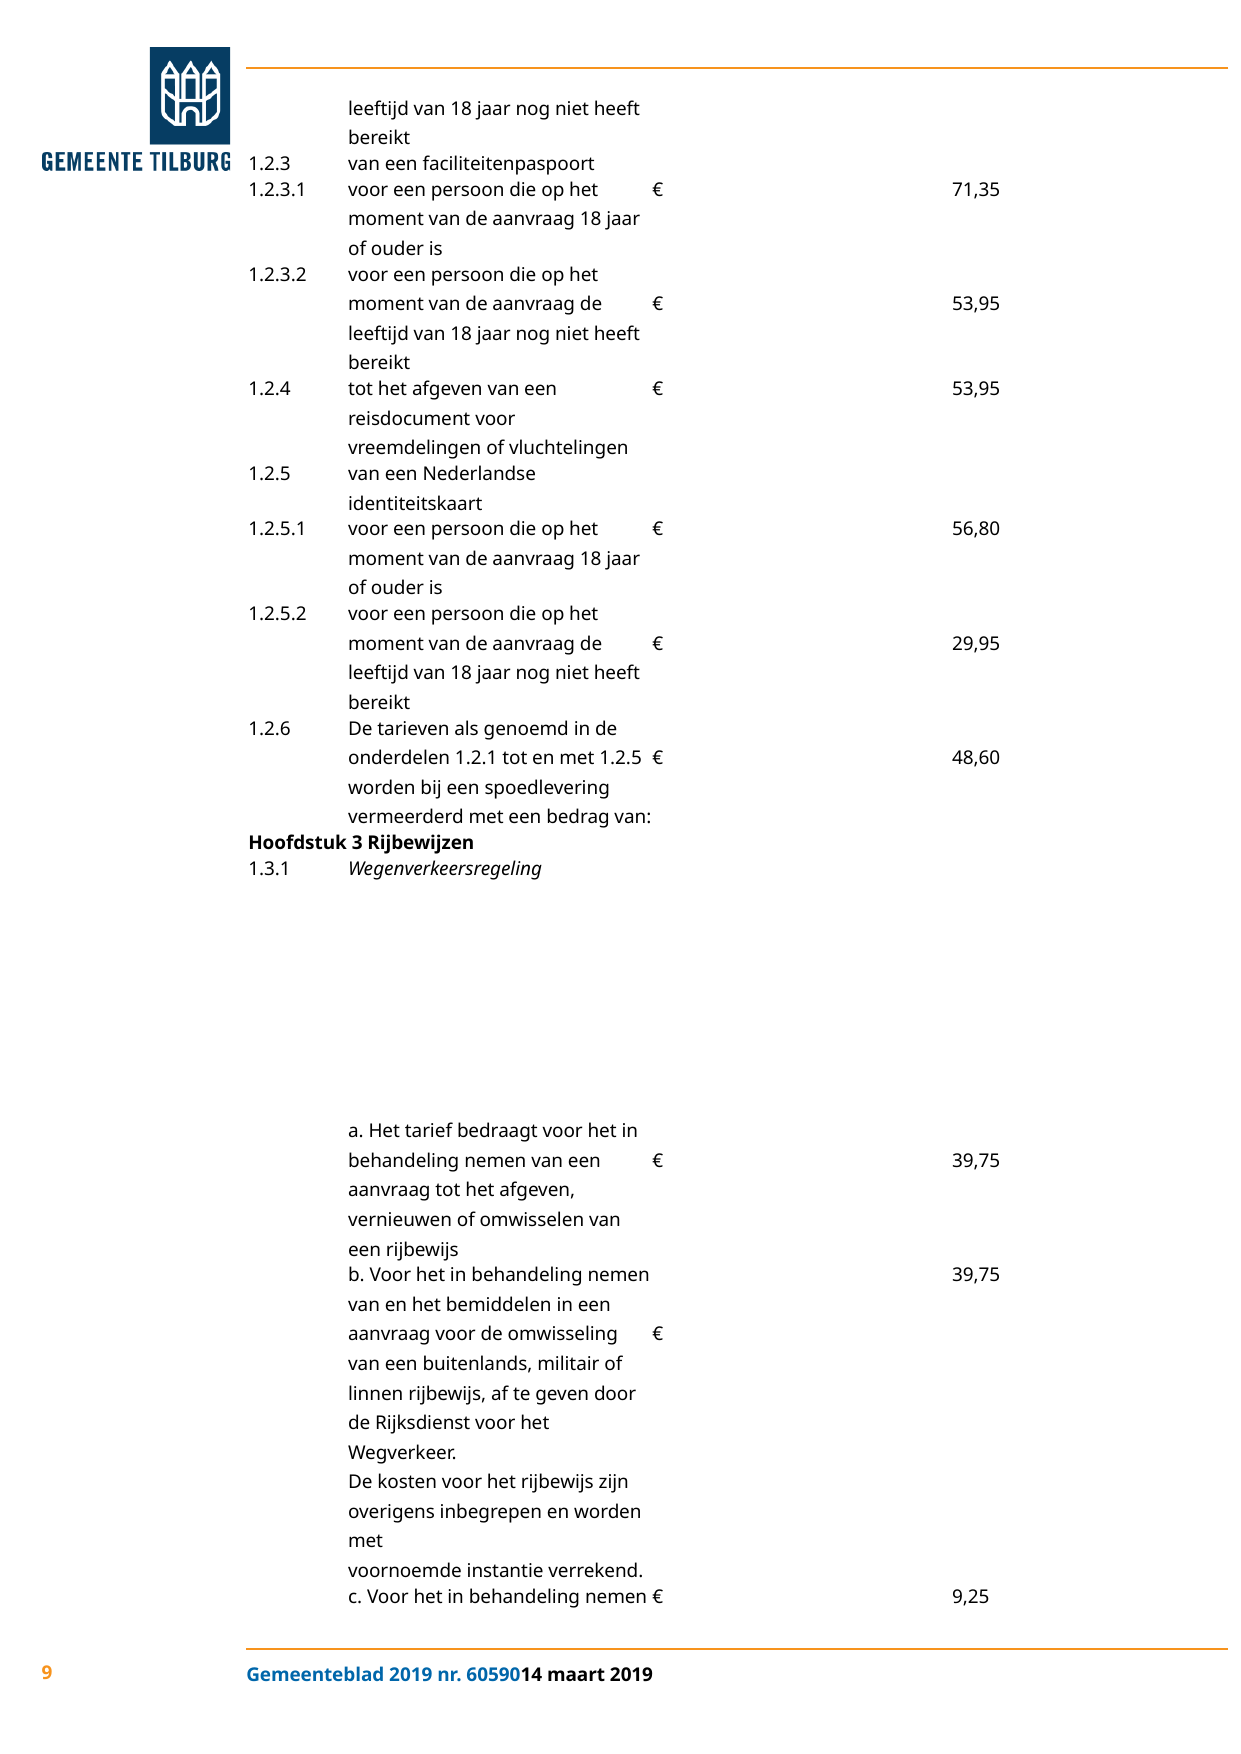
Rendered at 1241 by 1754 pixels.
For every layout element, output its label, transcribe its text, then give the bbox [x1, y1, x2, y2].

table_cell 53,95 [952, 261, 1152, 375]
table_cell Wegenverkeersregeling [348, 855, 652, 1117]
table_cell 1.2.6 [248, 715, 348, 829]
table_cell [952, 95, 1152, 150]
table_cell van een Nederlandse identiteitskaart [348, 460, 652, 515]
table_cell [248, 1118, 348, 1261]
table_cell 39,75 [952, 1118, 1152, 1261]
table_cell 1.3.1 [248, 855, 348, 1117]
table_cell 1.2.5.2 [248, 600, 348, 715]
table_cell [652, 95, 952, 150]
table_cell € [652, 1261, 952, 1583]
table_cell [952, 150, 1152, 176]
table_cell 39,75 [952, 1261, 1152, 1583]
table_cell 48,60 [952, 715, 1152, 829]
table_cell 1.2.5 [248, 460, 348, 515]
table_cell 53,95 [952, 375, 1152, 460]
table_cell 1.2.3.2 [248, 261, 348, 375]
table_cell De tarieven als genoemd in de onderdelen 1.2.1 tot en met 1.2.5 worden bij een spoedlevering vermeerderd met een bedrag van: [348, 715, 652, 829]
table_cell [652, 855, 952, 1117]
table_cell voor een persoon die op het moment van de aanvraag 18 jaar of ouder is [348, 515, 652, 600]
table_cell 29,95 [952, 600, 1152, 715]
table_cell € [652, 261, 952, 375]
table_cell [248, 1583, 348, 1609]
table_cell 1.2.4 [248, 375, 348, 460]
table_cell € [652, 600, 952, 715]
table_cell [248, 1261, 348, 1583]
table_cell [952, 855, 1152, 1117]
table_cell voor een persoon die op het moment van de aanvraag de leeftijd van 18 jaar nog niet heeft bereikt [348, 261, 652, 375]
table_cell [652, 150, 952, 176]
table_cell [952, 460, 1152, 515]
table_cell van een faciliteitenpaspoort [348, 150, 652, 176]
table_cell 1.2.5.1 [248, 515, 348, 600]
table_cell € [652, 515, 952, 600]
table_cell tot het afgeven van een reisdocument voor vreemdelingen of vluchtelingen [348, 375, 652, 460]
table_cell voor een persoon die op het moment van de aanvraag 18 jaar of ouder is [348, 176, 652, 261]
table_cell leeftijd van 18 jaar nog niet heeft bereikt [348, 95, 652, 150]
table_cell c. Voor het in behandeling nemen [348, 1583, 652, 1609]
table_cell 1.2.3 [248, 150, 348, 176]
table_cell a. Het tarief bedraagt voor het in behandeling nemen van een aanvraag tot het afgeven, vernieuwen of omwisselen van een rijbewijs [348, 1118, 652, 1261]
table_cell € [652, 176, 952, 261]
table_cell 1.2.3.1 [248, 176, 348, 261]
table_cell voor een persoon die op het moment van de aanvraag de leeftijd van 18 jaar nog niet heeft bereikt [348, 600, 652, 715]
table_cell 9,25 [952, 1583, 1152, 1609]
table_cell € [652, 1118, 952, 1261]
table_cell b. Voor het in behandeling nemen van en het bemiddelen in een aanvraag voor de omwisseling van een buitenlands, militair of linnen rijbewijs, af te geven door de Rijksdienst voor het Wegverkeer. De kosten voor het rijbewijs zijn overigens inbegrepen en worden met voornoemde instantie verrekend. [348, 1261, 652, 1583]
table_cell € [652, 715, 952, 829]
picture [41, 47, 231, 172]
table_cell € [652, 375, 952, 460]
table_cell [652, 460, 952, 515]
table_cell € [652, 1583, 952, 1609]
table_cell 56,80 [952, 515, 1152, 600]
table_cell Hoofdstuk 3 Rijbewijzen [248, 829, 1052, 855]
table_cell [248, 95, 348, 150]
table_cell 71,35 [952, 176, 1152, 261]
